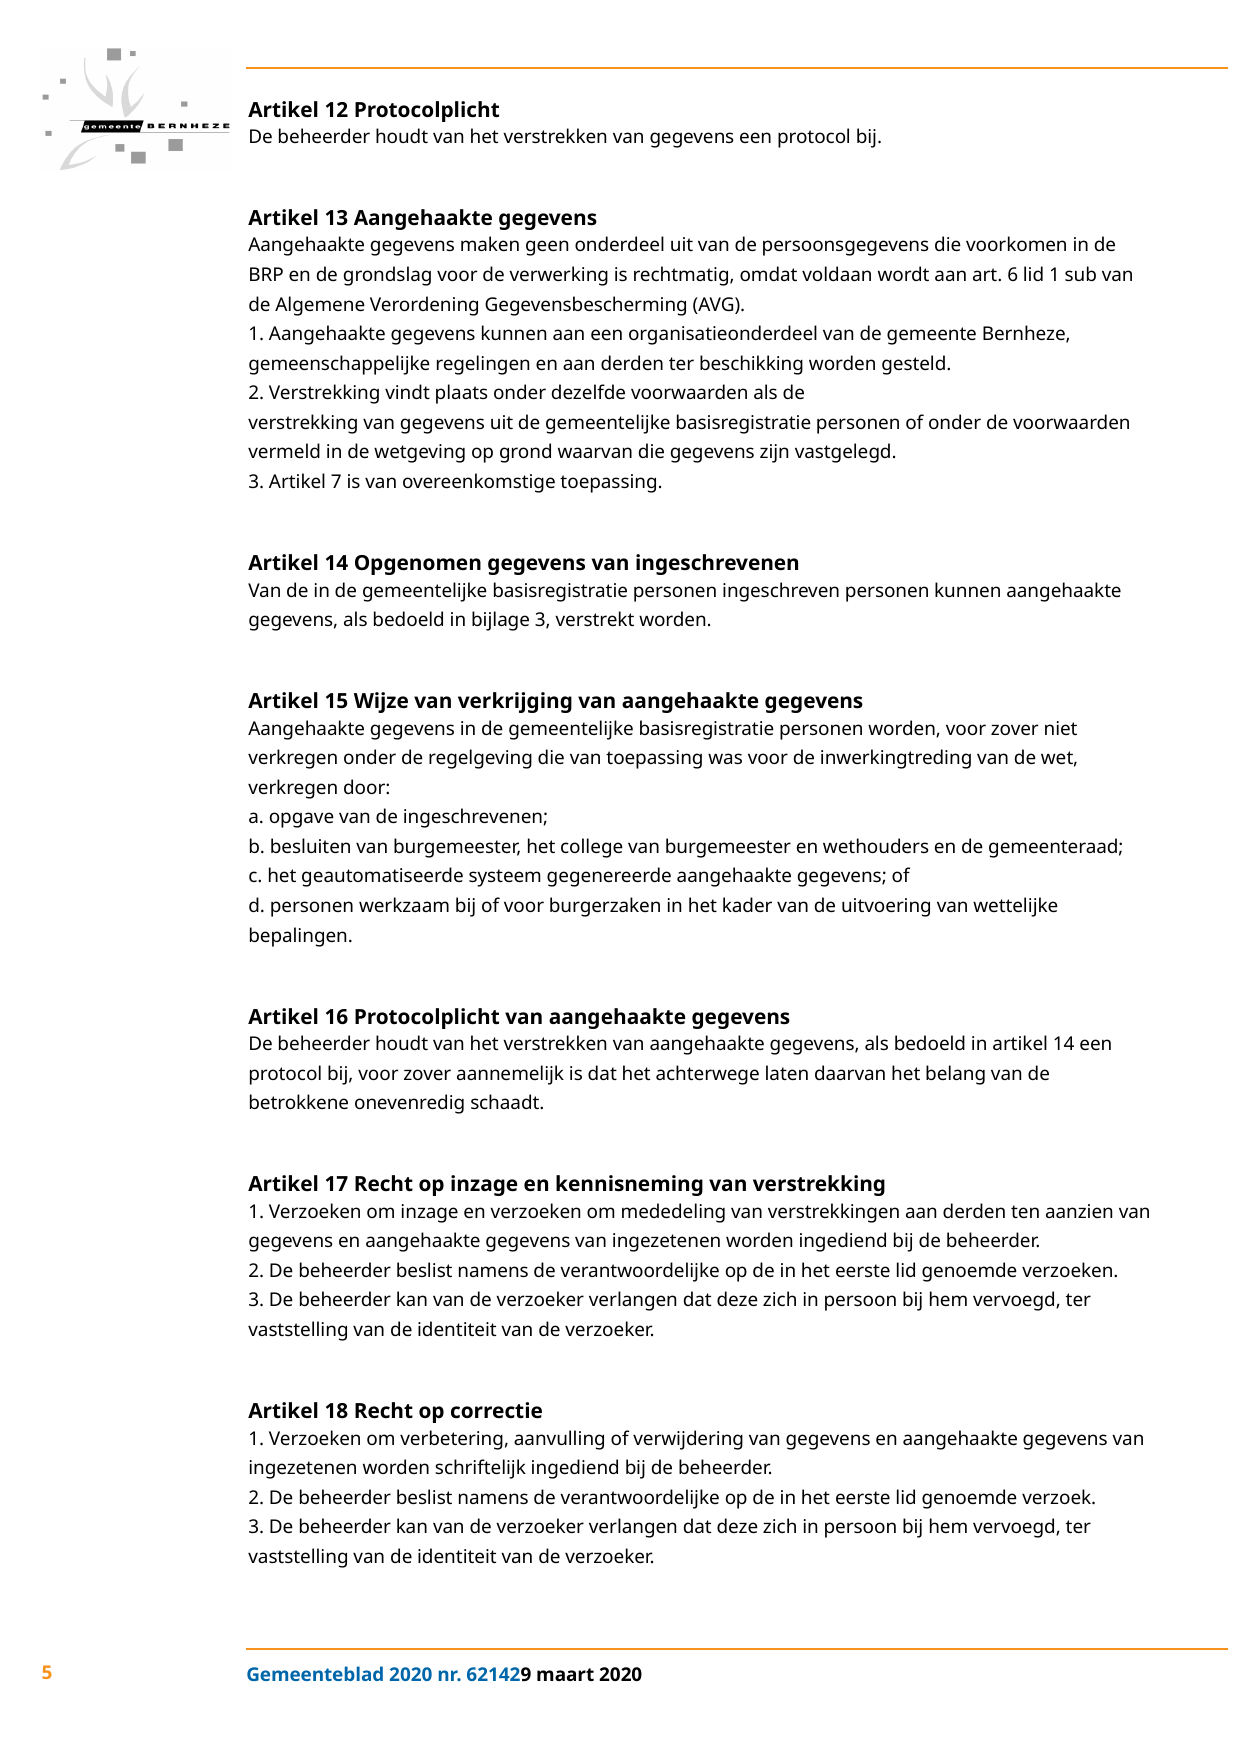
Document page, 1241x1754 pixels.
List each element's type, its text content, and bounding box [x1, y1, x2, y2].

text Aangehaakte gegevens maken geen onderdeel uit van de persoonsgegevens die voorkomen in de BRP en de grondslag voor de verwerking is rechtmatig, omdat voldaan wordt aan art. 6 lid 1 sub van de Algemene Verordening Gegevensbescherming (AVG). [248, 232, 1152, 317]
text 2. De beheerder beslist namens de verantwoordelijke op de in het eerste lid genoemde verzoeken. [248, 1257, 1152, 1283]
text verstrekking van gegevens uit de gemeentelijke basisregistratie personen of onder de voorwaarden vermeld in de wetgeving op grond waarvan die gegevens zijn vastgelegd. [248, 409, 1152, 464]
text Van de in de gemeentelijke basisregistratie personen ingeschreven personen kunnen aangehaakte gegevens, als bedoeld in bijlage 3, verstrekt worden. [248, 577, 1152, 632]
text Artikel 13 Aangehaakte gegevens [248, 203, 1152, 232]
text Aangehaakte gegevens in de gemeentelijke basisregistratie personen worden, voor zover niet verkregen onder de regelgeving die van toepassing was voor de inwerkingtreding van de wet, verkregen door: [248, 715, 1152, 800]
text Artikel 14 Opgenomen gegevens van ingeschrevenen [248, 548, 1152, 577]
text Artikel 12 Protocolplicht [248, 95, 1152, 123]
text Artikel 18 Recht op correctie [248, 1396, 1152, 1425]
text a. opgave van de ingeschrevenen; [248, 803, 1152, 829]
text 3. De beheerder kan van de verzoeker verlangen dat deze zich in persoon bij hem vervoegd, ter vaststelling van de identiteit van de verzoeker. [248, 1287, 1152, 1342]
text De beheerder houdt van het verstrekken van aangehaakte gegevens, als bedoeld in artikel 14 een protocol bij, voor zover aannemelijk is dat het achterwege laten daarvan het belang van de betrokkene onevenredig schaadt. [248, 1030, 1152, 1115]
text Artikel 15 Wijze van verkrijging van aangehaakte gegevens [248, 686, 1152, 715]
text b. besluiten van burgemeester, het college van burgemeester en wethouders en de gemeenteraad; [248, 833, 1152, 859]
picture [41, 47, 231, 172]
text De beheerder houdt van het verstrekken van gegevens een protocol bij. [248, 123, 1152, 149]
text 3. Artikel 7 is van overeenkomstige toepassing. [248, 468, 1152, 494]
text 1. Aangehaakte gegevens kunnen aan een organisatieonderdeel van de gemeente Bernheze, gemeenschappelijke regelingen en aan derden ter beschikking worden gesteld. [248, 320, 1152, 376]
text Artikel 16 Protocolplicht van aangehaakte gegevens [248, 1002, 1152, 1030]
text d. personen werkzaam bij of voor burgerzaken in het kader van de uitvoering van wettelijke bepalingen. [248, 892, 1152, 948]
text 3. De beheerder kan van de verzoeker verlangen dat deze zich in persoon bij hem vervoegd, ter vaststelling van de identiteit van de verzoeker. [248, 1513, 1152, 1569]
text 1. Verzoeken om verbetering, aanvulling of verwijdering van gegevens en aangehaakte gegevens van ingezetenen worden schriftelijk ingediend bij de beheerder. [248, 1425, 1152, 1480]
text 2. De beheerder beslist namens de verantwoordelijke op de in het eerste lid genoemde verzoek. [248, 1484, 1152, 1509]
text 2. Verstrekking vindt plaats onder dezelfde voorwaarden als de [248, 379, 1152, 405]
text c. het geautomatiseerde systeem gegenereerde aangehaakte gegevens; of [248, 863, 1152, 888]
text Artikel 17 Recht op inzage en kennisneming van verstrekking [248, 1169, 1152, 1198]
text 1. Verzoeken om inzage en verzoeken om mededeling van verstrekkingen aan derden ten aanzien van gegevens en aangehaakte gegevens van ingezetenen worden ingediend bij de beheerder. [248, 1198, 1152, 1253]
